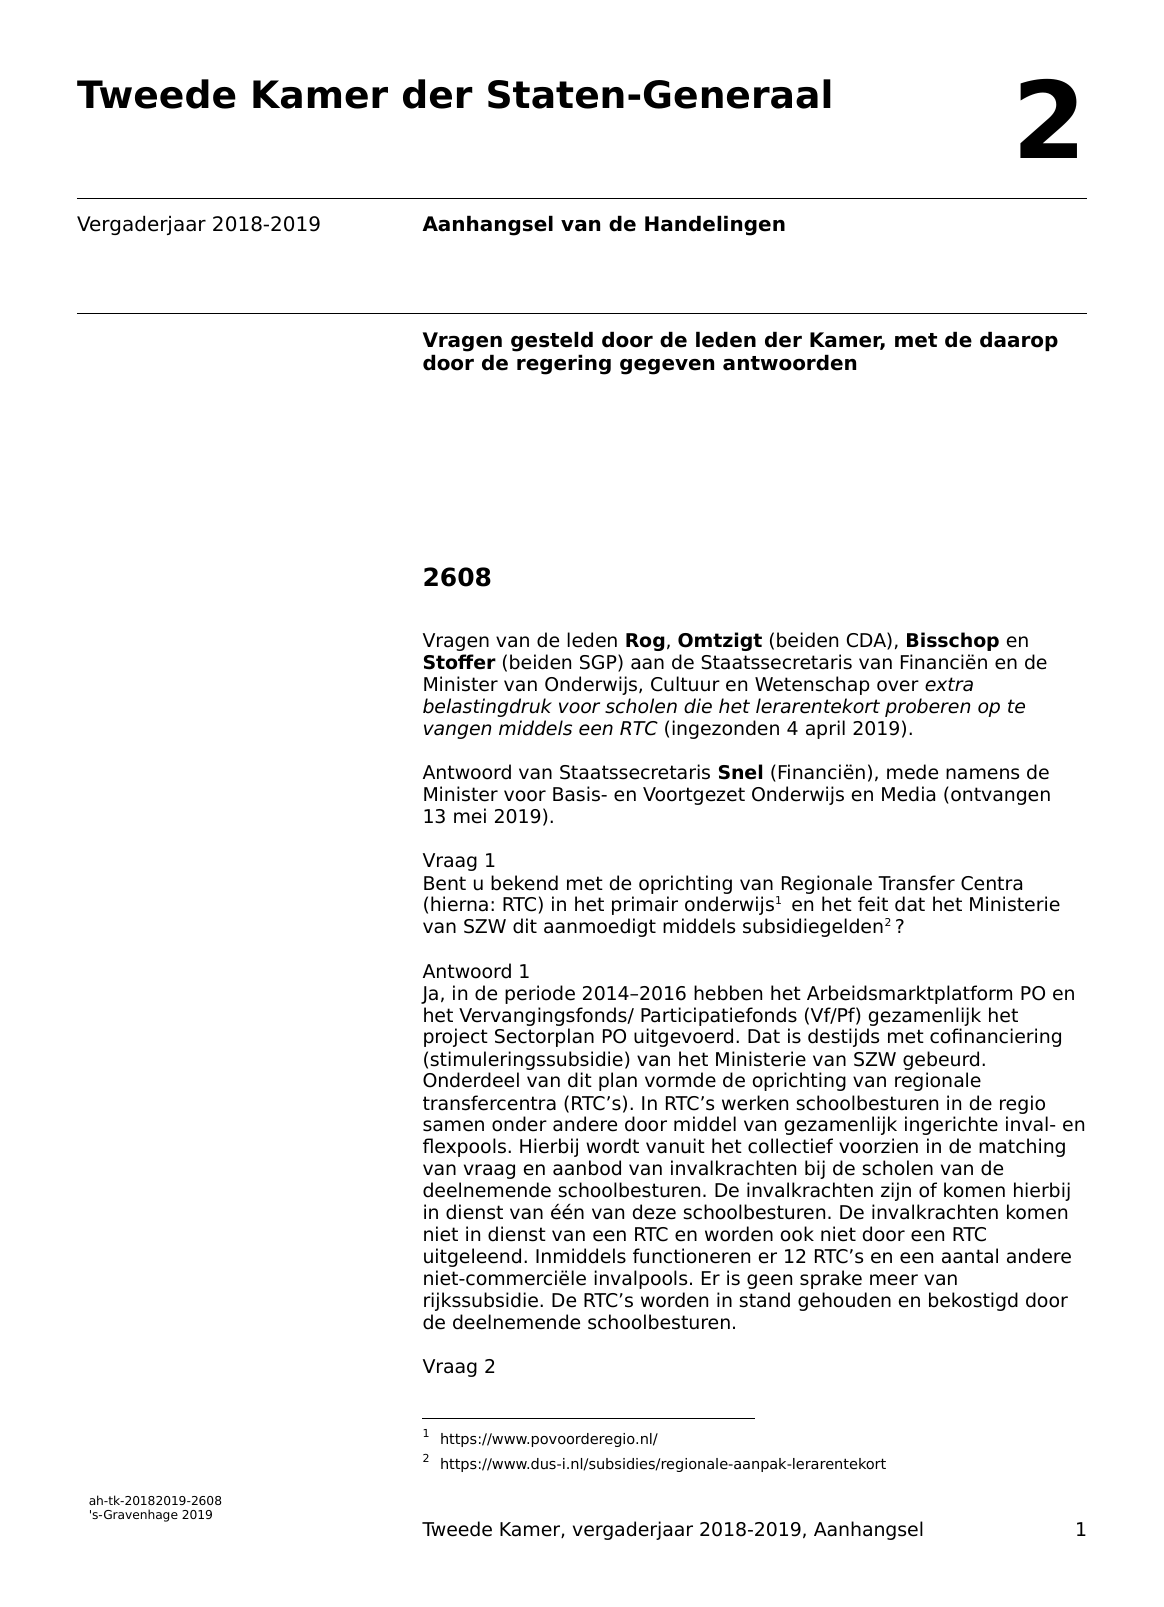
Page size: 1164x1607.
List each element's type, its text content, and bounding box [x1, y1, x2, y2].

text Vraag 1 [422, 850, 1087, 872]
text Antwoord 1 [422, 961, 1087, 982]
text Bent u bekend met de oprichting van Regionale Transfer Centra (hierna: RTC) in het primair onderwijs en het feit dat het Ministerie van SZW dit aanmoedigt middels subsidiegelden? [422, 872, 1087, 938]
text 2608 [422, 563, 1087, 592]
table_header Tweede Kamer der Staten-Generaal [77, 59, 886, 198]
table_cell Vragen gesteld door de leden der Kamer, met de daarop door de regering gegeven antwoorden [422, 314, 1087, 375]
text 's-Gravenhage 2019 [88, 1508, 323, 1522]
text Antwoord van Staatssecretaris Snel (Financiën), mede namens de Minister voor Basis- en Voortgezet Onderwijs en Media (ontvangen 13 mei 2019). [422, 762, 1087, 828]
text Ja, in de periode 2014–2016 hebben het Arbeidsmarktplatform PO en het Vervangingsfonds/ Participatiefonds (Vf/Pf) gezamenlijk het project Sectorplan PO uitgevoerd. Dat is destijds met cofinanciering (stimuleringssubsidie) van het Ministerie van SZW gebeurd. Onderdeel van dit plan vormde de oprichting van regionale transfercentra (RTC’s). In RTC’s werken schoolbesturen in de regio samen onder andere door middel van gezamenlijk ingerichte inval- en flexpools. Hierbij wordt vanuit het collectief voorzien in de matching van vraag en aanbod van invalkrachten bij de scholen van de deelnemende schoolbesturen. De invalkrachten zijn of komen hierbij in dienst van één van deze schoolbesturen. De invalkrachten komen niet in dienst van een RTC en worden ook niet door een RTC uitgeleend. Inmiddels functioneren er 12 RTC’s en een aantal andere niet-commerciële invalpools. Er is geen sprake meer van rijkssubsidie. De RTC’s worden in stand gehouden en bekostigd door de deelnemende schoolbesturen. [422, 982, 1087, 1334]
table_cell Aanhangsel van de Handelingen [422, 199, 1087, 313]
table_cell Vergaderjaar 2018-2019 [77, 199, 422, 313]
text Vragen van de leden Rog, Omtzigt (beiden CDA), Bisschop en Stoffer (beiden SGP) aan de Staatssecretaris van Financiën en de Minister van Onderwijs, Cultuur en Wetenschap over extra belastingdruk voor scholen die het lerarentekort proberen op te vangen middels een RTC (ingezonden 4 april 2019). [422, 630, 1087, 740]
table_cell [77, 314, 422, 375]
text Vraag 2 [422, 1356, 1087, 1378]
text https://www.dus-i.nl/subsidies/regionale-aanpak-lerarentekort [422, 1452, 1087, 1474]
text https://www.povoorderegio.nl/ [422, 1427, 1087, 1449]
text ah-tk-20182019-2608 [88, 1494, 323, 1508]
table_header 2 [886, 59, 1087, 198]
